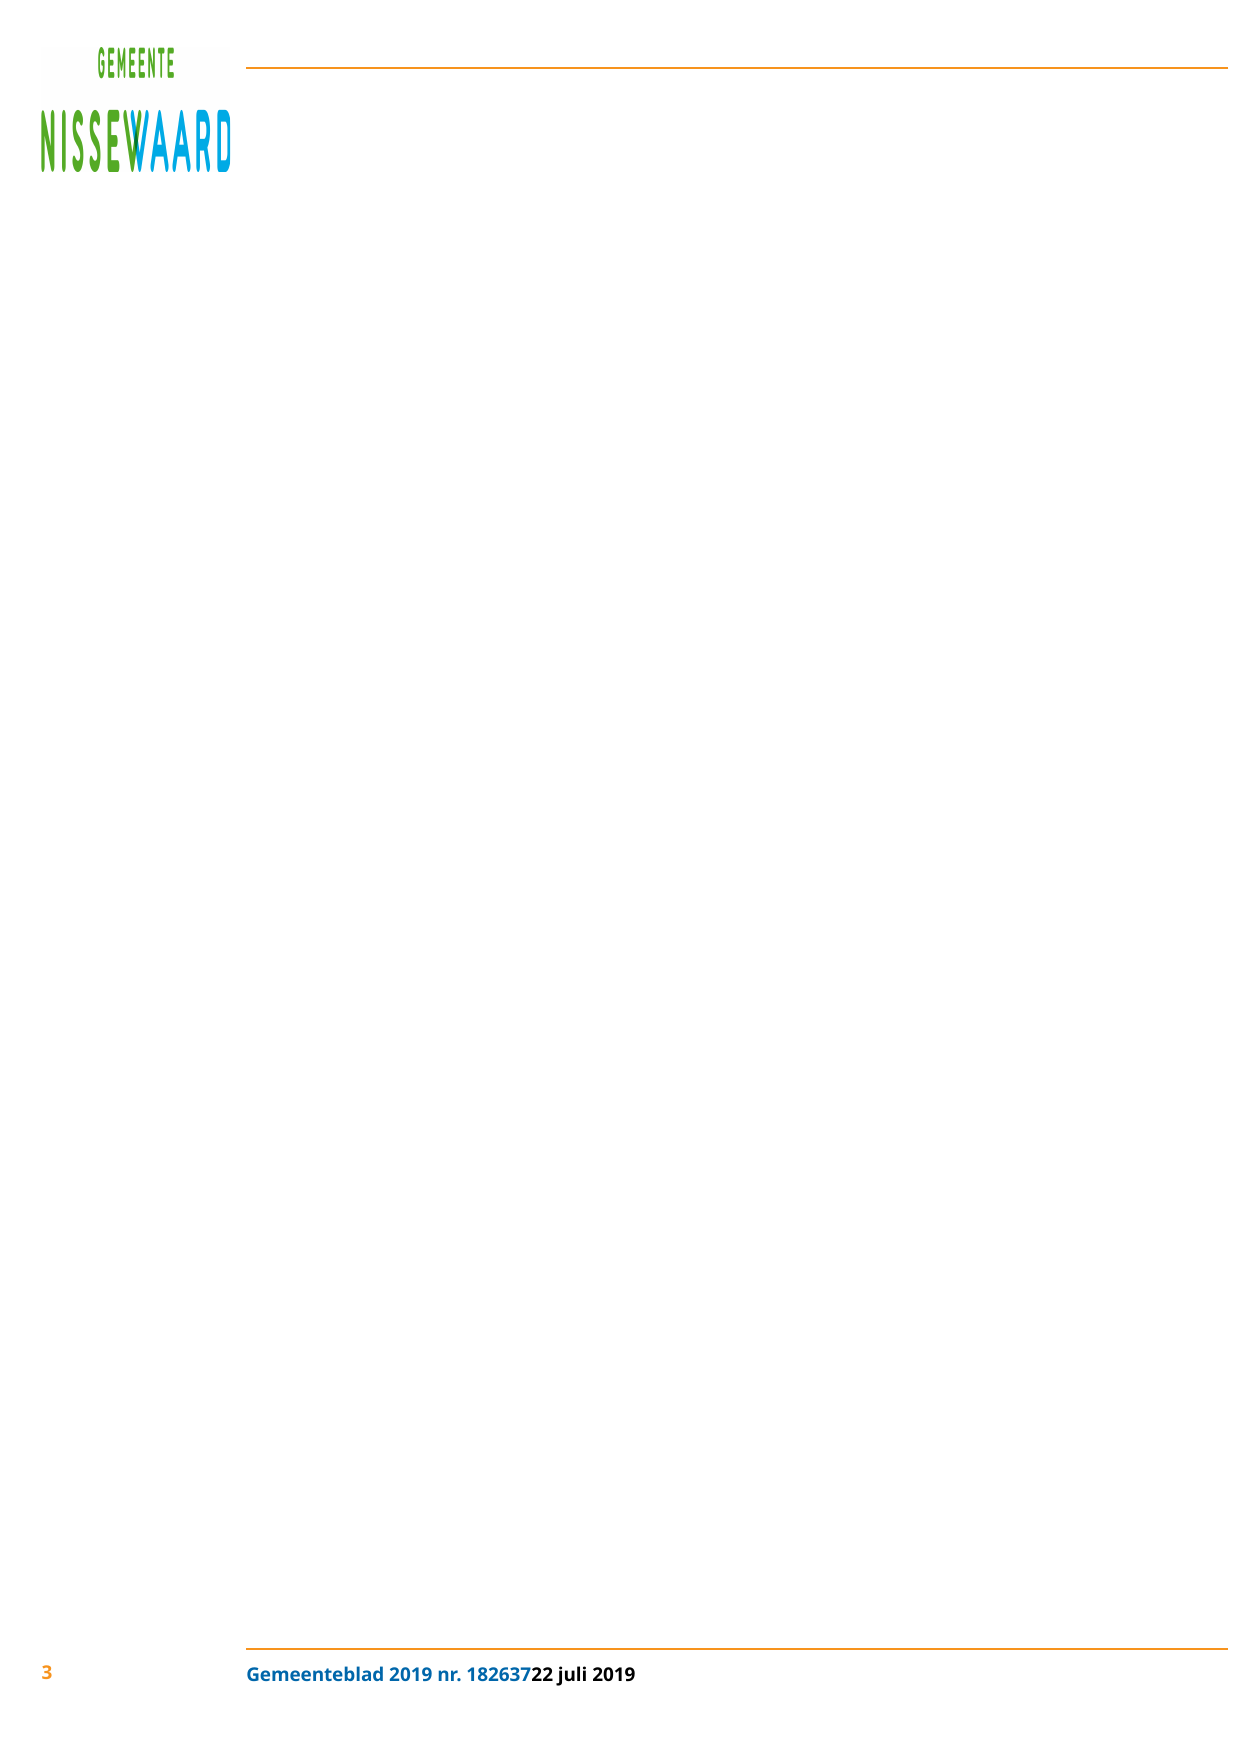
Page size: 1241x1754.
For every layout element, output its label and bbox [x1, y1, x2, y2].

picture [154, 157, 165, 172]
picture [176, 157, 187, 172]
picture [41, 47, 231, 172]
picture [201, 122, 206, 138]
picture [222, 122, 227, 160]
picture [200, 151, 206, 172]
